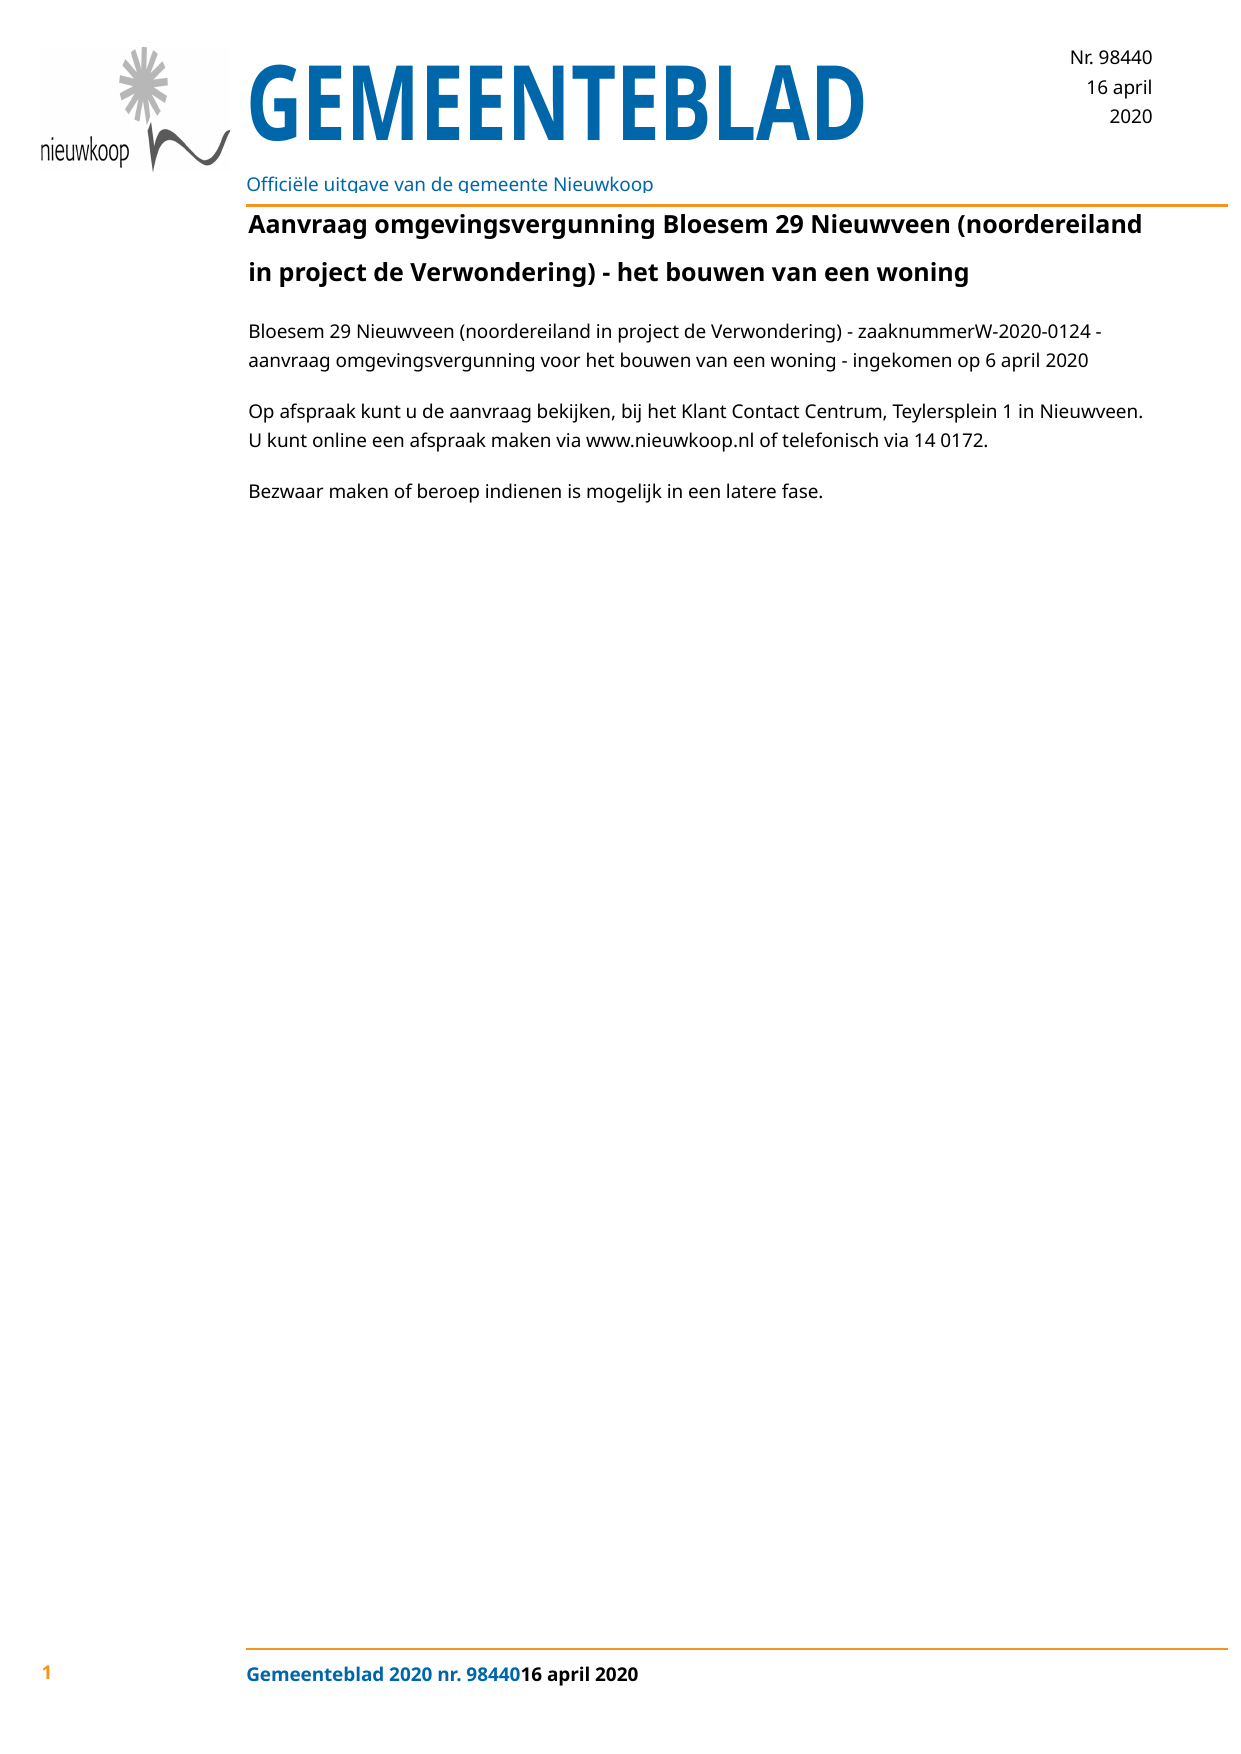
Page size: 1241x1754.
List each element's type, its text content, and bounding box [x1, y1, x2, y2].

text Bloesem 29 Nieuwveen (noordereiland in project de Verwondering) - zaaknummerW-2020-0124 - aanvraag omgevingsvergunning voor het bouwen van een woning - ingekomen op 6 april 2020 [248, 318, 1152, 373]
text Aanvraag omgevingsvergunning Bloesem 29 Nieuwveen (noordereiland in project de Verwondering) - het bouwen van een woning [248, 207, 1152, 288]
text Op afspraak kunt u de aanvraag bekijken, bij het Klant Contact Centrum, Teylersplein 1 in Nieuwveen. U kunt online een afspraak maken via www.nieuwkoop.nl of telefonisch via 14 0172. [248, 398, 1152, 453]
picture [41, 47, 231, 172]
text Bezwaar maken of beroep indienen is mogelijk in een latere fase. [248, 478, 1152, 504]
